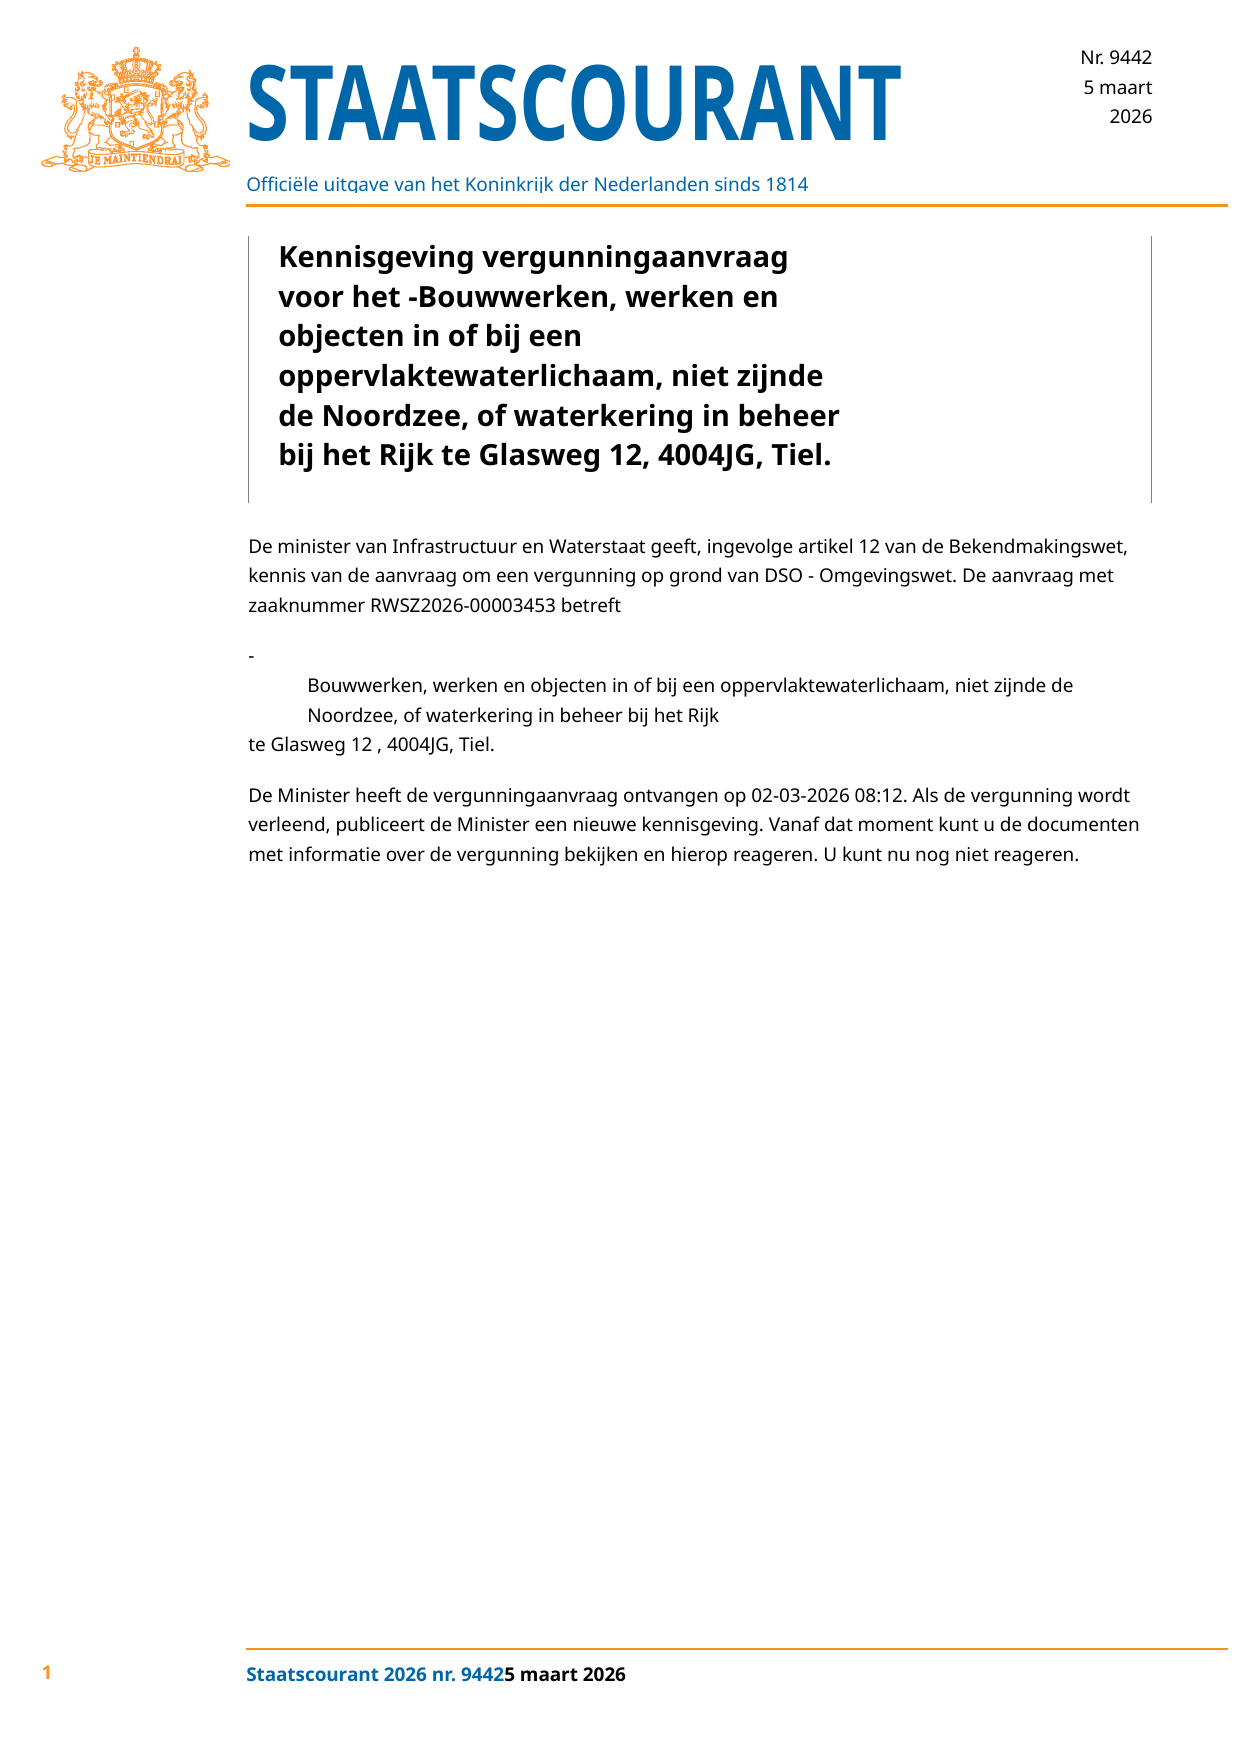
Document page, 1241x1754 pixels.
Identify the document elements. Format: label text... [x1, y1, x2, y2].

table_header [850, 414, 1151, 503]
text De minister van Infrastructuur en Waterstaat geeft, ingevolge artikel 12 van de Bekendmakingswet, kennis van de aanvraag om een vergunning op grond van DSO - Omgevingswet. De aanvraag met zaaknummer RWSZ2026-00003453 betreft [248, 533, 1152, 618]
text De Minister heeft de vergunningaanvraag ontvangen op 02-03-2026 08:12. Als de vergunning wordt verleend, publiceert de Minister een nieuwe kennisgeving. Vanaf dat moment kunt u de documenten met informatie over de vergunning bekijken en hierop reageren. U kunt nu nog niet reageren. [248, 782, 1152, 867]
text te Glasweg 12 , 4004JG, Tiel. [248, 731, 1152, 757]
list Bouwwerken, werken en objecten in of bij een oppervlaktewaterlichaam, niet zijnde de Noordzee, of waterkering in beheer bij het Rijk [248, 672, 1152, 727]
table_header [1090, 236, 1151, 413]
table_header [850, 236, 912, 413]
table_header Kennisgeving vergunningaanvraag voor het -Bouwwerken, werken en objecten in of bij een oppervlaktewaterlichaam, niet zijnde de Noordzee, of waterkering in beheer bij het Rijk te Glasweg 12, 4004JG, Tiel. [249, 236, 850, 503]
picture [41, 47, 231, 172]
picture [912, 236, 1090, 414]
